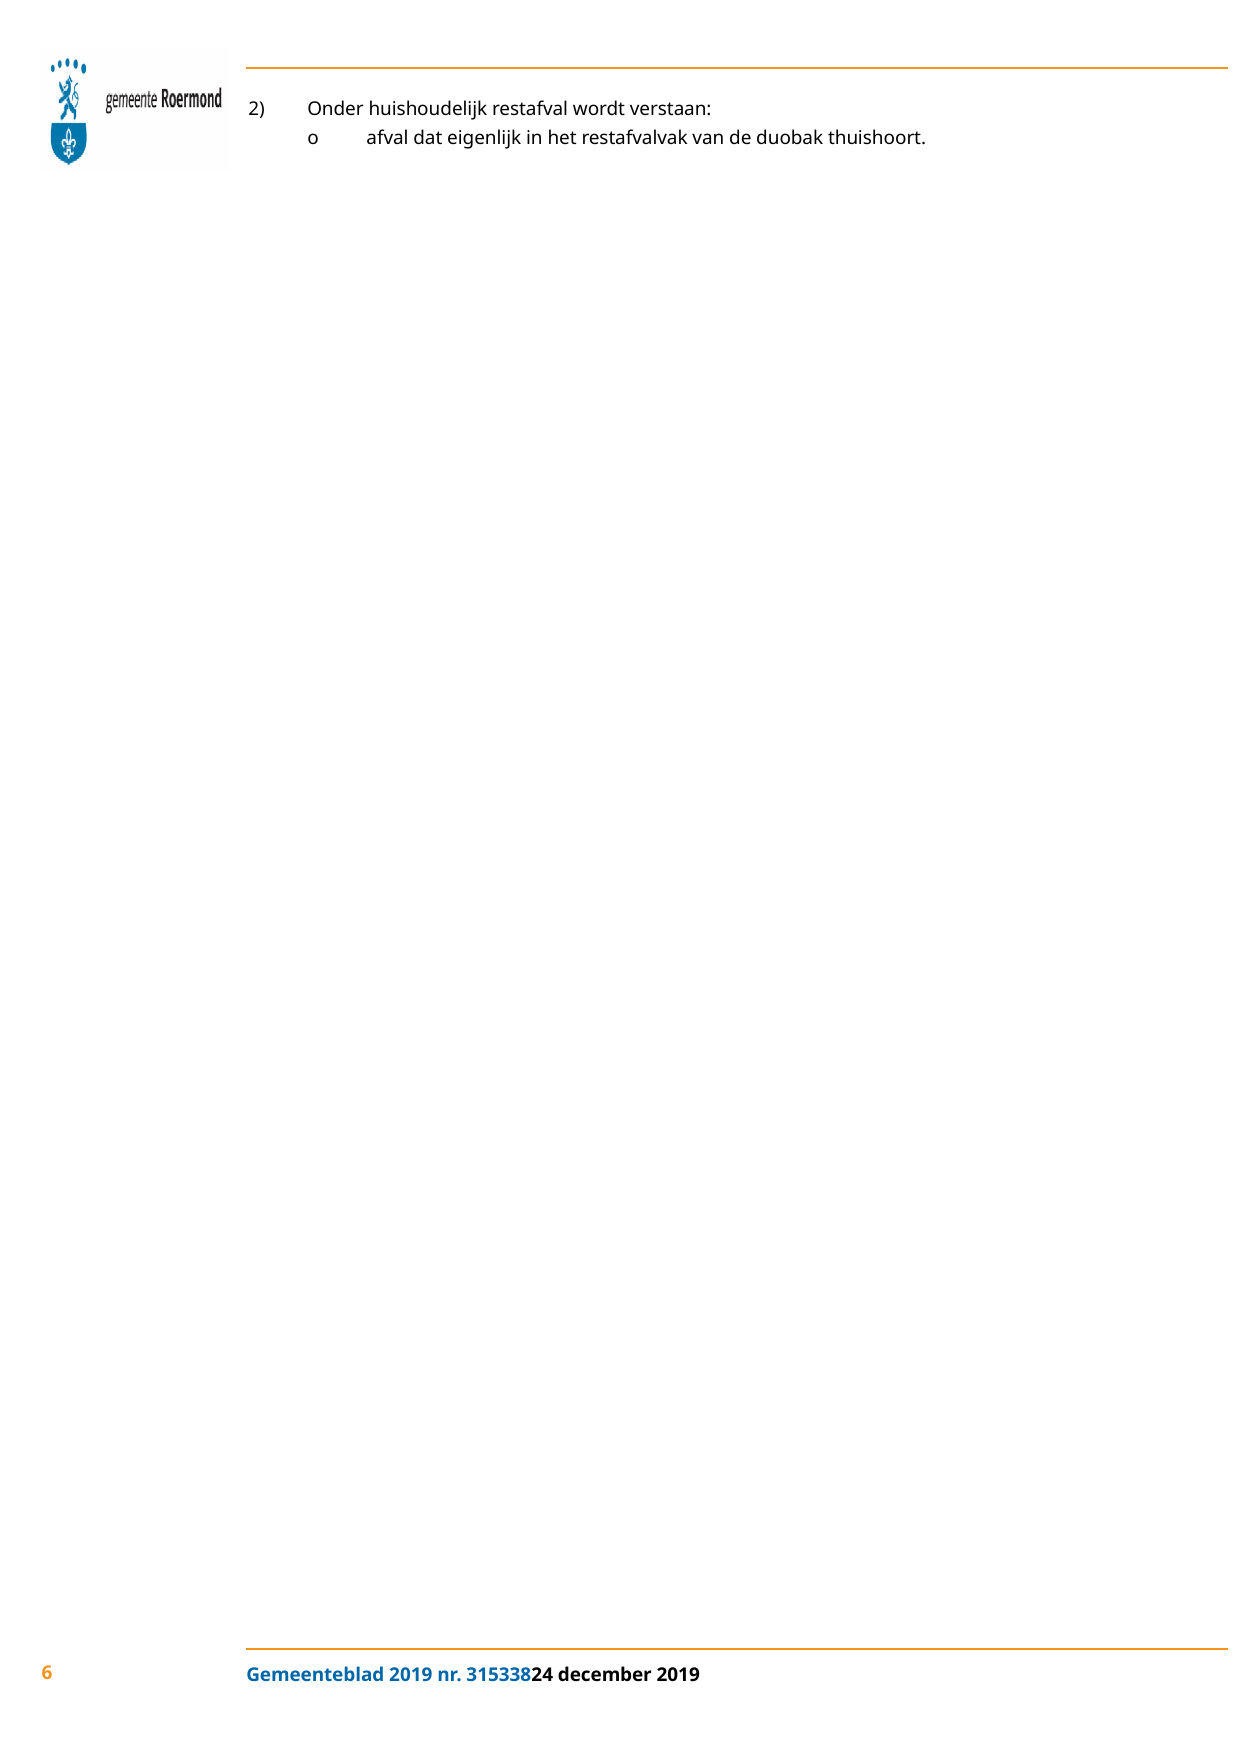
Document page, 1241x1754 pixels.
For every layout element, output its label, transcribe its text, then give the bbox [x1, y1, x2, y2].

list afval dat eigenlijk in het restafvalvak van de duobak thuishoort. [307, 124, 1152, 150]
picture [41, 47, 231, 172]
list Onder huishoudelijk restafval wordt verstaan: [248, 95, 1152, 121]
